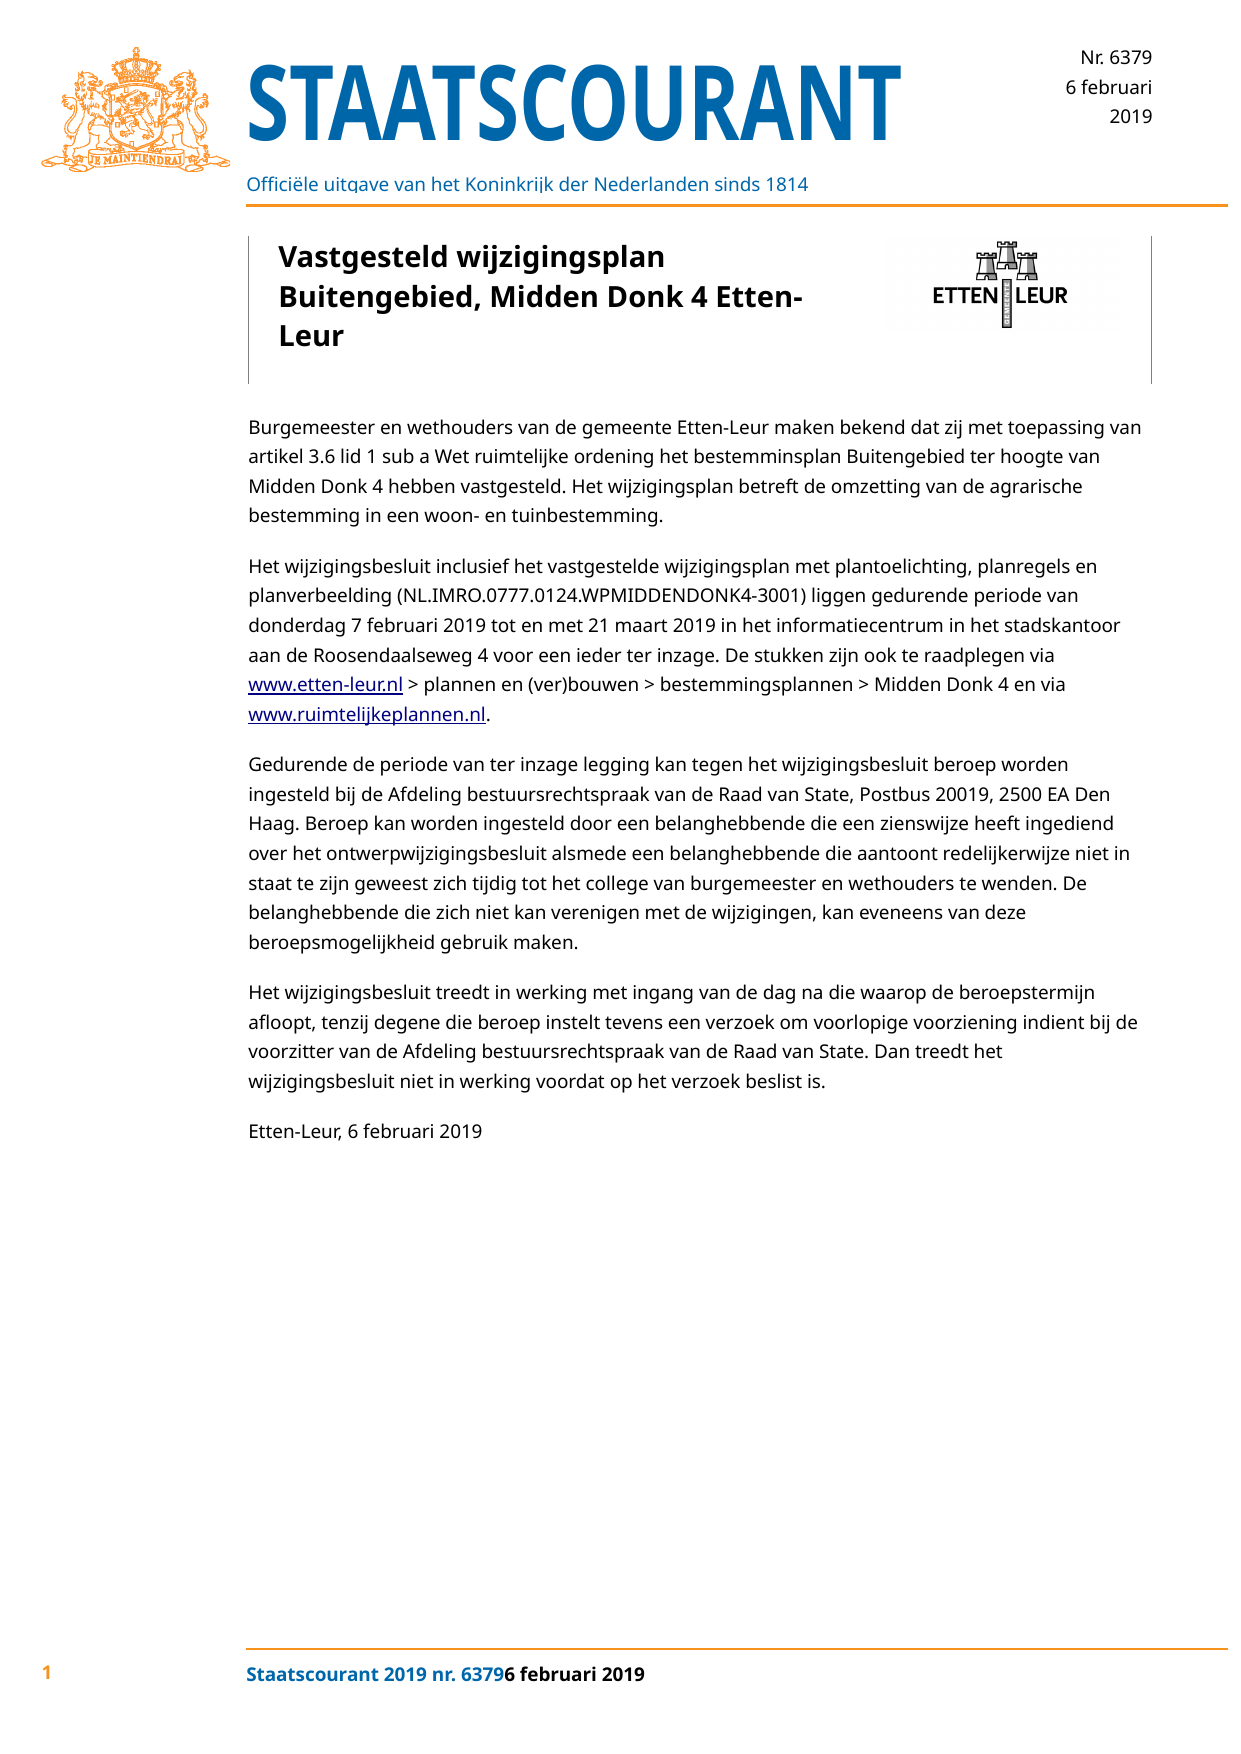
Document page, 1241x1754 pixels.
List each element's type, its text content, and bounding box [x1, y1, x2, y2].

text Burgemeester en wethouders van de gemeente Etten-Leur maken bekend dat zij met toepassing van artikel 3.6 lid 1 sub a Wet ruimtelijke ordening het bestemminsplan Buitengebied ter hoogte van Midden Donk 4 hebben vastgesteld. Het wijzigingsplan betreft de omzetting van de agrarische bestemming in een woon- en tuinbestemming. [248, 414, 1152, 528]
text Het wijzigingsbesluit treedt in werking met ingang van de dag na die waarop de beroepstermijn afloopt, tenzij degene die beroep instelt tevens een verzoek om voorlopige voorziening indient bij de voorzitter van de Afdeling bestuursrechtspraak van de Raad van State. Dan treedt het wijzigingsbesluit niet in werking voordat op het verzoek beslist is. [248, 979, 1152, 1094]
picture [882, 236, 1119, 333]
table_header [850, 236, 882, 332]
text Het wijzigingsbesluit inclusief het vastgestelde wijzigingsplan met plantoelichting, planregels en planverbeelding (NL.IMRO.0777.0124.WPMIDDENDONK4-3001) liggen gedurende periode van donderdag 7 februari 2019 tot en met 21 maart 2019 in het informatiecentrum in het stadskantoor aan de Roosendaalseweg 4 voor een ieder ter inzage. De stukken zijn ook te raadplegen via www.etten-leur.nl > plannen en (ver)bouwen > bestemmingsplannen > Midden Donk 4 en via www.ruimtelijkeplannen.nl. [248, 553, 1152, 727]
text Etten-Leur, 6 februari 2019 [248, 1118, 1152, 1144]
table_header [850, 333, 1151, 384]
picture [41, 47, 231, 172]
text Gedurende de periode van ter inzage legging kan tegen het wijzigingsbesluit beroep worden ingesteld bij de Afdeling bestuursrechtspraak van de Raad van State, Postbus 20019, 2500 EA Den Haag. Beroep kan worden ingesteld door een belanghebbende die een zienswijze heeft ingediend over het ontwerpwijzigingsbesluit alsmede een belanghebbende die aantoont redelijkerwijze niet in staat te zijn geweest zich tijdig tot het college van burgemeester en wethouders te wenden. De belanghebbende die zich niet kan verenigen met de wijzigingen, kan eveneens van deze beroepsmogelijkheid gebruik maken. [248, 751, 1152, 955]
table_header [1119, 236, 1151, 332]
table_header Vastgesteld wijzigingsplan Buitengebied, Midden Donk 4 Etten-Leur [249, 236, 850, 384]
